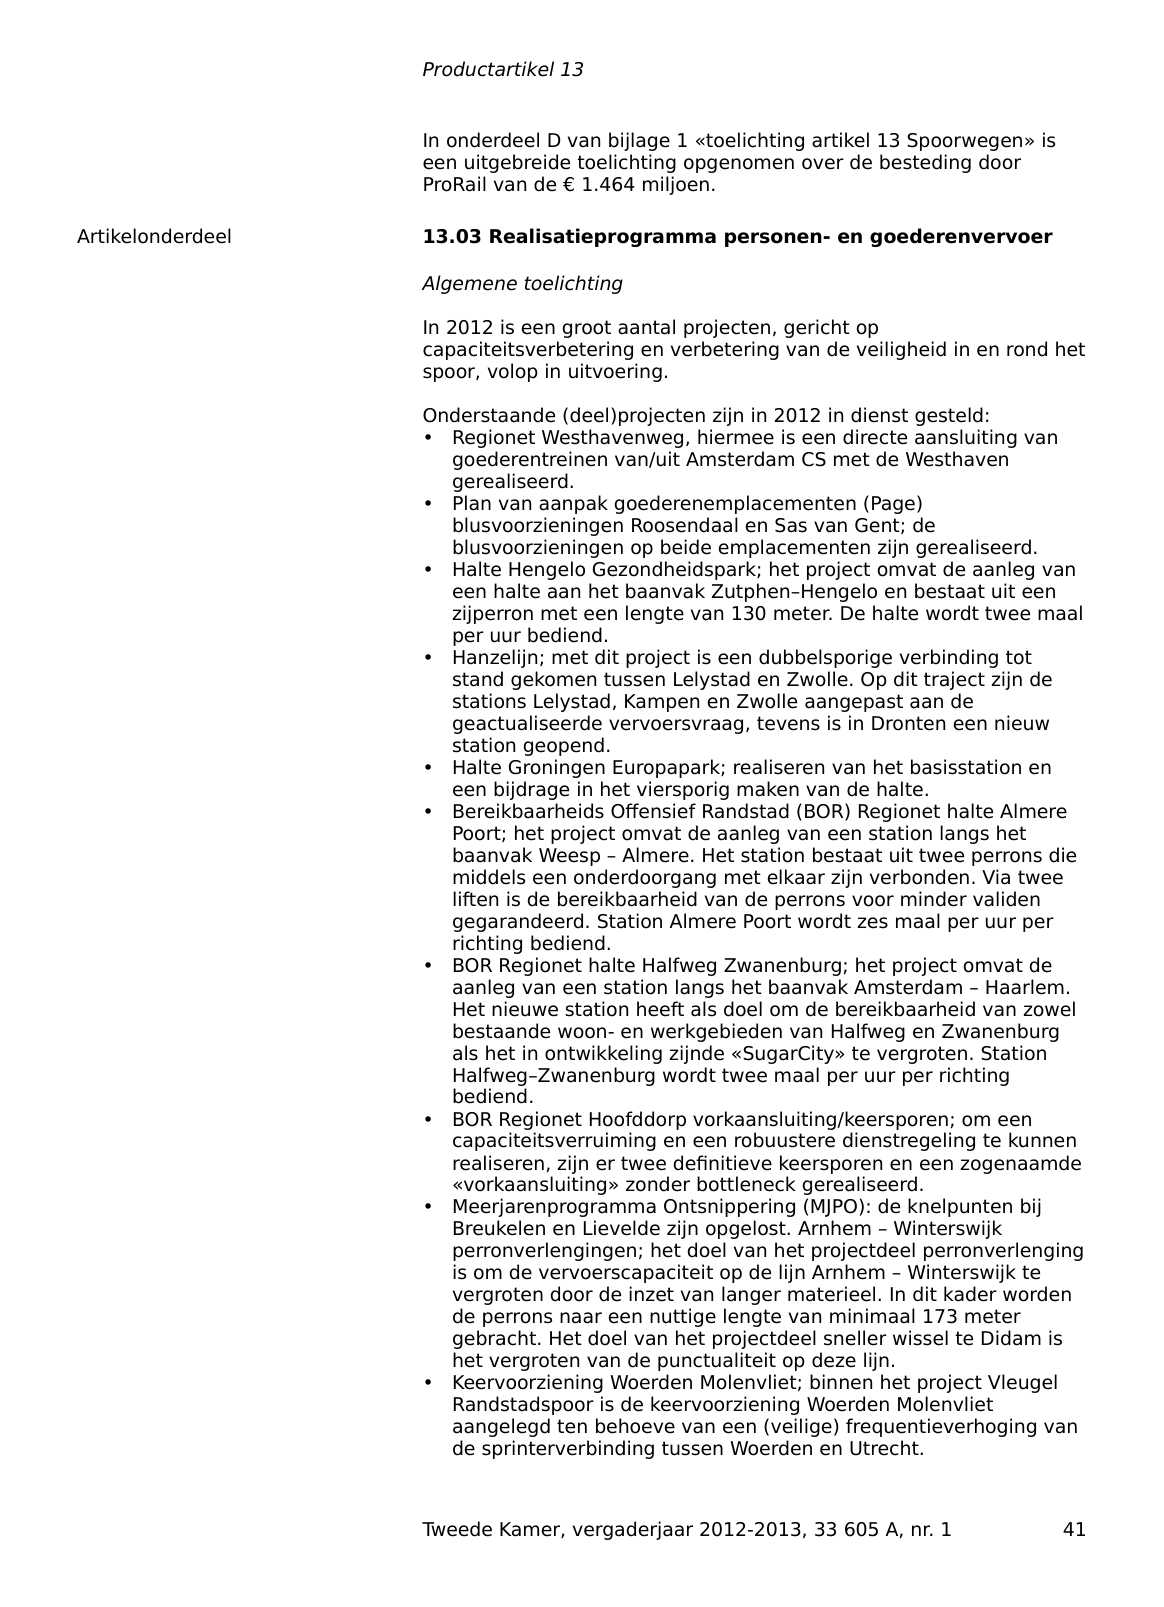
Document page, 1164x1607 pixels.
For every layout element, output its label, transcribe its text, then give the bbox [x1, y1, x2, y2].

text In onderdeel D van bijlage 1 «toelichting artikel 13 Spoorwegen» is een uitgebreide toelichting opgenomen over de besteding door ProRail van de € 1.464 miljoen. [422, 130, 1087, 196]
subtitle Algemene toelichting [422, 273, 1087, 295]
text • Halte Hengelo Gezondheidspark; het project omvat de aanleg van een halte aan het baanvak Zutphen–Hengelo en bestaat uit een zijperron met een lengte van 130 meter. De halte wordt twee maal per uur bediend. [422, 559, 1087, 647]
text • Bereikbaarheids Offensief Randstad (BOR) Regionet halte Almere Poort; het project omvat de aanleg van een station langs het baanvak Weesp – Almere. Het station bestaat uit twee perrons die middels een onderdoorgang met elkaar zijn verbonden. Via twee liften is de bereikbaarheid van de perrons voor minder validen gegarandeerd. Station Almere Poort wordt zes maal per uur per richting bediend. [422, 801, 1087, 954]
subtitle [77, 248, 399, 256]
text • BOR Regionet Hoofddorp vorkaansluiting/keersporen; om een capaciteitsverruiming en een robuustere dienstregeling te kunnen realiseren, zijn er twee definitieve keersporen en een zogenaamde «vorkaansluiting» zonder bottleneck gerealiseerd. [422, 1108, 1087, 1196]
text Artikelonderdeel [77, 226, 399, 248]
subtitle 13.03 Realisatieprogramma personen- en goederenvervoer [422, 226, 1087, 248]
text • Regionet Westhavenweg, hiermee is een directe aansluiting van goederentreinen van/uit Amsterdam CS met de Westhaven gerealiseerd. [422, 427, 1087, 493]
text In 2012 is een groot aantal projecten, gericht op capaciteitsverbetering en verbetering van de veiligheid in en rond het spoor, volop in uitvoering. [422, 317, 1087, 383]
text • Keervoorziening Woerden Molenvliet; binnen het project Vleugel Randstadspoor is de keervoorziening Woerden Molenvliet aangelegd ten behoeve van een (veilige) frequentieverhoging van de sprinterverbinding tussen Woerden en Utrecht. [422, 1372, 1087, 1460]
text • Halte Groningen Europapark; realiseren van het basisstation en een bijdrage in het viersporig maken van de halte. [422, 757, 1087, 801]
text • Meerjarenprogramma Ontsnippering (MJPO): de knelpunten bij Breukelen en Lievelde zijn opgelost. Arnhem – Winterswijk perronverlengingen; het doel van het projectdeel perronverlenging is om de vervoerscapaciteit op de lijn Arnhem – Winterswijk te vergroten door de inzet van langer materieel. In dit kader worden de perrons naar een nuttige lengte van minimaal 173 meter gebracht. Het doel van het projectdeel sneller wissel te Didam is het vergroten van de punctualiteit op deze lijn. [422, 1196, 1087, 1372]
text Onderstaande (deel)projecten zijn in 2012 in dienst gesteld: [422, 405, 1087, 427]
text • BOR Regionet halte Halfweg Zwanenburg; het project omvat de aanleg van een station langs het baanvak Amsterdam – Haarlem. Het nieuwe station heeft als doel om de bereikbaarheid van zowel bestaande woon- en werkgebieden van Halfweg en Zwanenburg als het in ontwikkeling zijnde «SugarCity» te vergroten. Station Halfweg–Zwanenburg wordt twee maal per uur per richting bediend. [422, 954, 1087, 1108]
text • Hanzelijn; met dit project is een dubbelsporige verbinding tot stand gekomen tussen Lelystad en Zwolle. Op dit traject zijn de stations Lelystad, Kampen en Zwolle aangepast aan de geactualiseerde vervoersvraag, tevens is in Dronten een nieuw station geopend. [422, 647, 1087, 757]
text • Plan van aanpak goederenemplacementen (Page) blusvoorzieningen Roosendaal en Sas van Gent; de blusvoorzieningen op beide emplacementen zijn gerealiseerd. [422, 493, 1087, 559]
